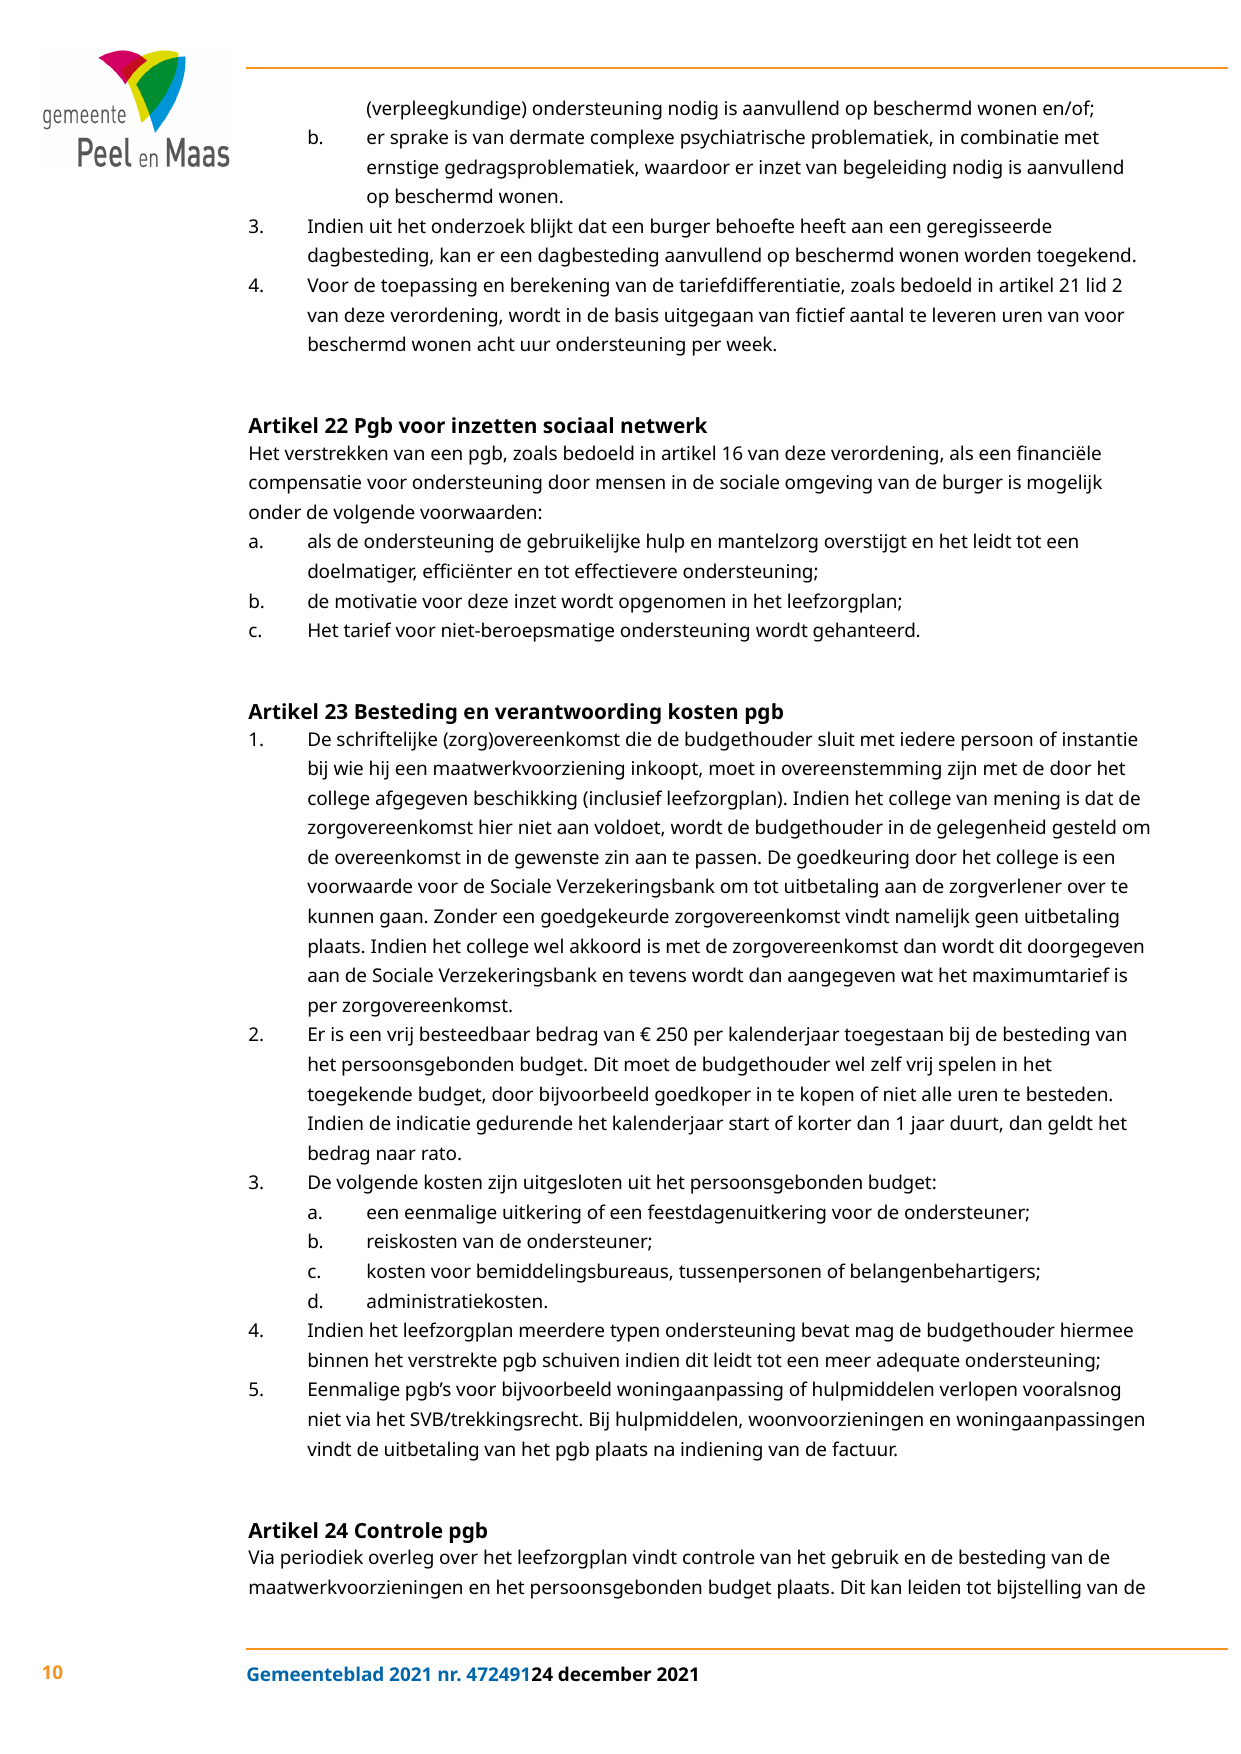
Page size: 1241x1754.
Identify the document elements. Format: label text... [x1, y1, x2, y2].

list Het tarief voor niet-beroepsmatige ondersteuning wordt gehanteerd. [248, 617, 1152, 643]
list Er is een vrij besteedbaar bedrag van € 250 per kalenderjaar toegestaan bij de besteding van het persoonsgebonden budget. Dit moet de budgethouder wel zelf vrij spelen in het toegekende budget, door bijvoorbeeld goedkoper in te kopen of niet alle uren te besteden. Indien de indicatie gedurende het kalenderjaar start of korter dan 1 jaar duurt, dan geldt het bedrag naar rato. [248, 1022, 1152, 1166]
list als de ondersteuning de gebruikelijke hulp en mantelzorg overstijgt en het leidt tot een doelmatiger, efficiënter en tot effectievere ondersteuning; [248, 529, 1152, 584]
text Artikel 22 Pgb voor inzetten sociaal netwerk [248, 411, 1152, 440]
text Artikel 24 Controle pgb [248, 1516, 1152, 1544]
picture [41, 47, 231, 172]
list Eenmalige pgb’s voor bijvoorbeeld woningaanpassing of hulpmiddelen verlopen vooralsnog niet via het SVB/trekkingsrecht. Bij hulpmiddelen, woonvoorzieningen en woningaanpassingen vindt de uitbetaling van het pgb plaats na indiening van de factuur. [248, 1377, 1152, 1462]
list een eenmalige uitkering of een feestdagenuitkering voor de ondersteuner; [307, 1199, 1152, 1225]
list de motivatie voor deze inzet wordt opgenomen in het leefzorgplan; [248, 588, 1152, 613]
list er sprake is van dermate complexe psychiatrische problematiek, in combinatie met ernstige gedragsproblematiek, waardoor er inzet van begeleiding nodig is aanvullend op beschermd wonen. [307, 124, 1152, 209]
list Voor de toepassing en berekening van de tariefdifferentiatie, zoals bedoeld in artikel 21 lid 2 van deze verordening, wordt in de basis uitgegaan van fictief aantal te leveren uren van voor beschermd wonen acht uur ondersteuning per week. [248, 272, 1152, 357]
list Indien uit het onderzoek blijkt dat een burger behoefte heeft aan een geregisseerde dagbesteding, kan er een dagbesteding aanvullend op beschermd wonen worden toegekend. [248, 213, 1152, 268]
list (verpleegkundige) ondersteuning nodig is aanvullend op beschermd wonen en/of; [307, 95, 1152, 121]
list reiskosten van de ondersteuner; [307, 1229, 1152, 1254]
text Artikel 23 Besteding en verantwoording kosten pgb [248, 697, 1152, 726]
list De volgende kosten zijn uitgesloten uit het persoonsgebonden budget: [248, 1169, 1152, 1195]
text Het verstrekken van een pgb, zoals bedoeld in artikel 16 van deze verordening, als een financiële compensatie voor ondersteuning door mensen in de sociale omgeving van de burger is mogelijk onder de volgende voorwaarden: [248, 440, 1152, 525]
text Via periodiek overleg over het leefzorgplan vindt controle van het gebruik en de besteding van de maatwerkvoorzieningen en het persoonsgebonden budget plaats. Dit kan leiden tot bijstelling van de [248, 1544, 1152, 1599]
list administratiekosten. [307, 1288, 1152, 1314]
list Indien het leefzorgplan meerdere typen ondersteuning bevat mag de budgethouder hiermee binnen het verstrekte pgb schuiven indien dit leidt tot een meer adequate ondersteuning; [248, 1317, 1152, 1373]
list De schriftelijke (zorg)overeenkomst die de budgethouder sluit met iedere persoon of instantie bij wie hij een maatwerkvoorziening inkoopt, moet in overeenstemming zijn met de door het college afgegeven beschikking (inclusief leefzorgplan). Indien het college van mening is dat de zorgovereenkomst hier niet aan voldoet, wordt de budgethouder in de gelegenheid gesteld om de overeenkomst in de gewenste zin aan te passen. De goedkeuring door het college is een voorwaarde voor de Sociale Verzekeringsbank om tot uitbetaling aan de zorgverlener over te kunnen gaan. Zonder een goedgekeurde zorgovereenkomst vindt namelijk geen uitbetaling plaats. Indien het college wel akkoord is met de zorgovereenkomst dan wordt dit doorgegeven aan de Sociale Verzekeringsbank en tevens wordt dan aangegeven wat het maximumtarief is per zorgovereenkomst. [248, 726, 1152, 1018]
list kosten voor bemiddelingsbureaus, tussenpersonen of belangenbehartigers; [307, 1258, 1152, 1284]
